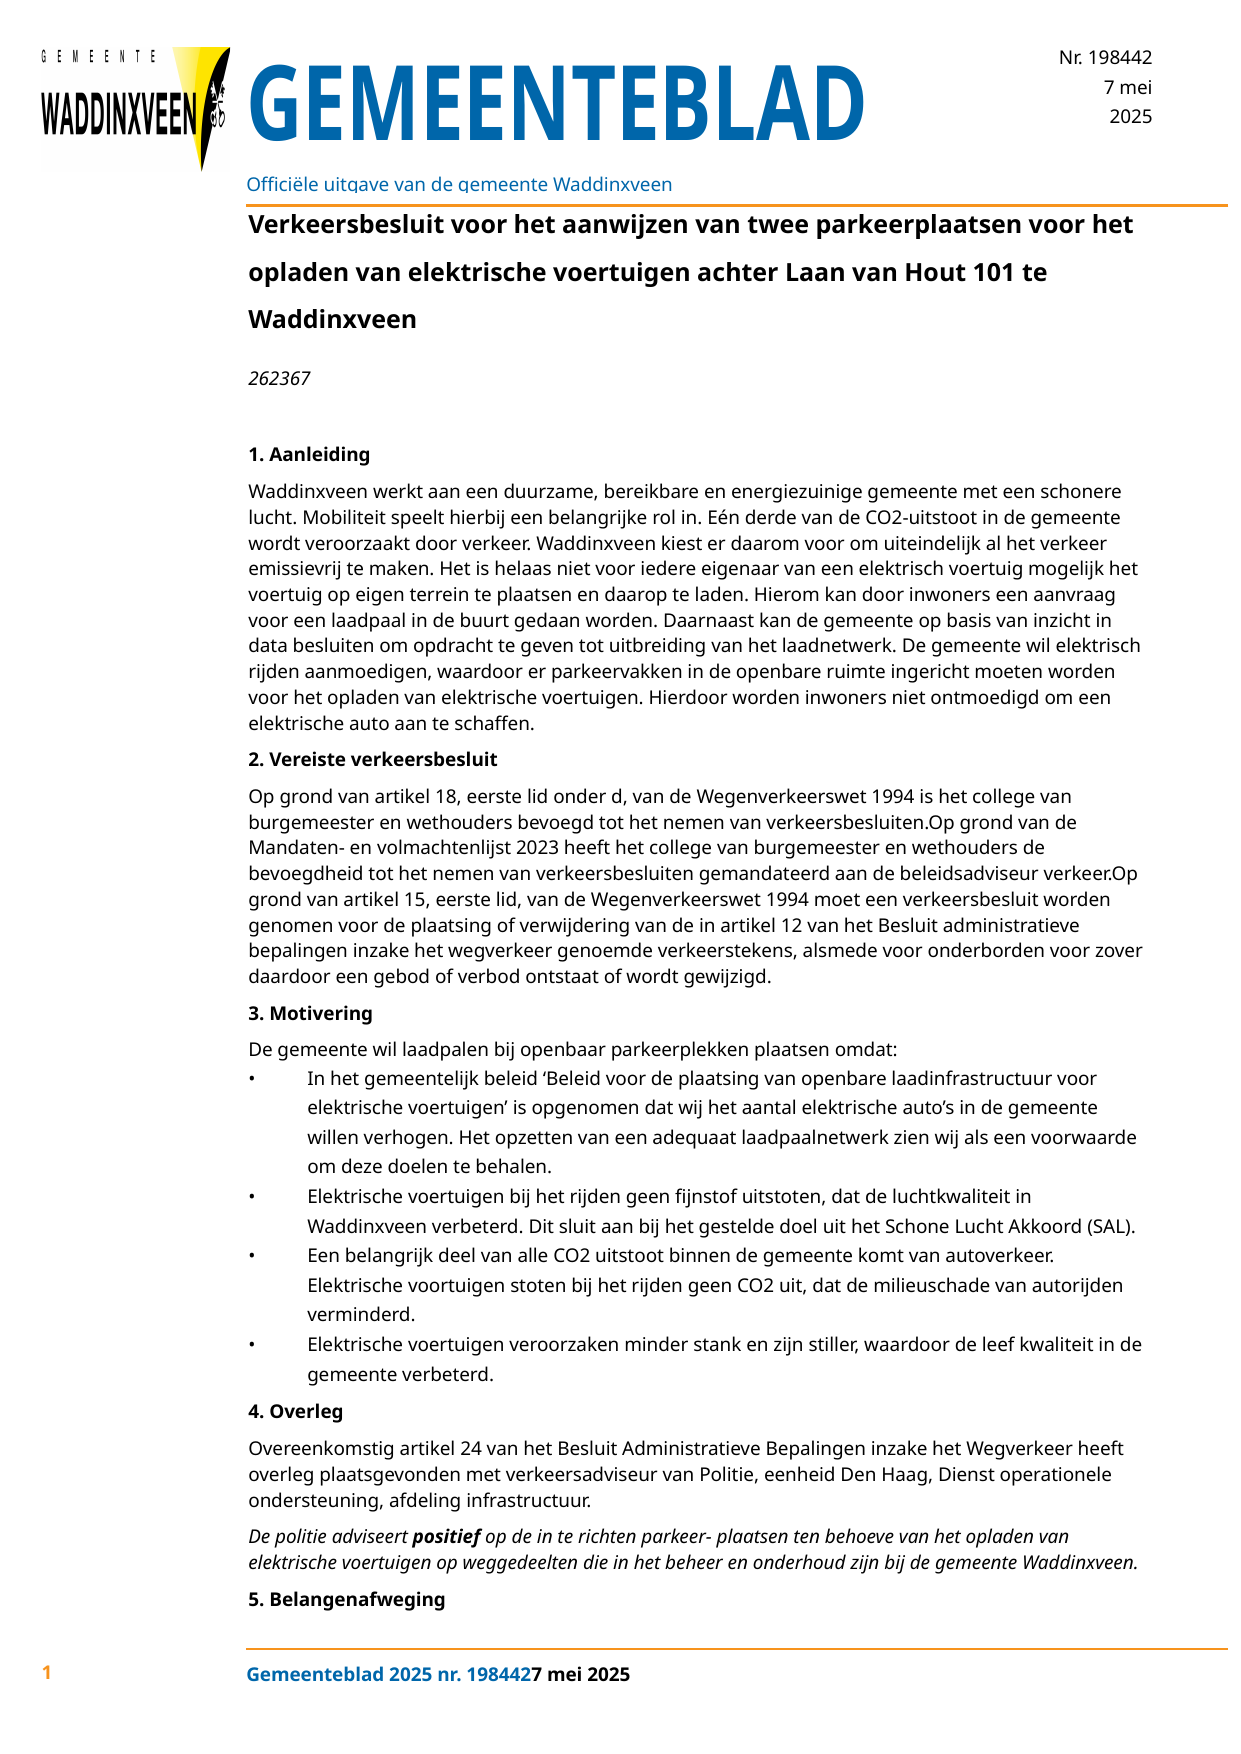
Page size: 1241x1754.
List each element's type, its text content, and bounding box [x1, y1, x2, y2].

text Waddinxveen werkt aan een duurzame, bereikbare en energiezuinige gemeente met een schonere lucht. Mobiliteit speelt hierbij een belangrijke rol in. Eén derde van de CO2-uitstoot in de gemeente wordt veroorzaakt door verkeer. Waddinxveen kiest er daarom voor om uiteindelijk al het verkeer emissievrij te maken. Het is helaas niet voor iedere eigenaar van een elektrisch voertuig mogelijk het voertuig op eigen terrein te plaatsen en daarop te laden. Hierom kan door inwoners een aanvraag voor een laadpaal in de buurt gedaan worden. Daarnaast kan de gemeente op basis van inzicht in data besluiten om opdracht te geven tot uitbreiding van het laadnetwerk. De gemeente wil elektrisch rijden aanmoedigen, waardoor er parkeervakken in de openbare ruimte ingericht moeten worden voor het opladen van elektrische voertuigen. Hierdoor worden inwoners niet ontmoedigd om een elektrische auto aan te schaffen. [248, 478, 1152, 736]
text 3. Motivering [248, 1000, 1152, 1026]
text 1. Aanleiding [248, 442, 1152, 467]
text De gemeente wil laadpalen bij openbaar parkeerplekken plaatsen omdat: [248, 1037, 1152, 1062]
list Een belangrijk deel van alle CO2 uitstoot binnen de gemeente komt van autoverkeer. Elektrische voortuigen stoten bij het rijden geen CO2 uit, dat de milieuschade van autorijden verminderd. [248, 1242, 1152, 1327]
text 2. Vereiste verkeersbesluit [248, 746, 1152, 772]
text Verkeersbesluit voor het aanwijzen van twee parkeerplaatsen voor het opladen van elektrische voertuigen achter Laan van Hout 101 te Waddinxveen [248, 207, 1152, 336]
text Overeenkomstig artikel 24 van het Besluit Administratieve Bepalingen inzake het Wegverkeer heeft overleg plaatsgevonden met verkeersadviseur van Politie, eenheid Den Haag, Dienst operationele ondersteuning, afdeling infrastructuur. [248, 1435, 1152, 1512]
text De politie adviseert positief op de in te richten parkeer- plaatsen ten behoeve van het opladen van elektrische voertuigen op weggedeelten die in het beheer en onderhoud zijn bij de gemeente Waddinxveen. [248, 1523, 1152, 1575]
list In het gemeentelijk beleid ‘Beleid voor de plaatsing van openbare laadinfrastructuur voor elektrische voertuigen’ is opgenomen dat wij het aantal elektrische auto’s in de gemeente willen verhogen. Het opzetten van een adequaat laadpaalnetwerk zien wij als een voorwaarde om deze doelen te behalen. [248, 1065, 1152, 1179]
list Elektrische voertuigen veroorzaken minder stank en zijn stiller, waardoor de leef kwaliteit in de gemeente verbeterd. [248, 1331, 1152, 1386]
text Op grond van artikel 18, eerste lid onder d, van de Wegenverkeerswet 1994 is het college van burgemeester en wethouders bevoegd tot het nemen van verkeersbesluiten.Op grond van de Mandaten- en volmachtenlijst 2023 heeft het college van burgemeester en wethouders de bevoegdheid tot het nemen van verkeersbesluiten gemandateerd aan de beleidsadviseur verkeer.Op grond van artikel 15, eerste lid, van de Wegenverkeerswet 1994 moet een verkeersbesluit worden genomen voor de plaatsing of verwijdering van de in artikel 12 van het Besluit administratieve bepalingen inzake het wegverkeer genoemde verkeerstekens, alsmede voor onderborden voor zover daardoor een gebod of verbod ontstaat of wordt gewijzigd. [248, 783, 1152, 989]
text 5. Belangenafweging [248, 1586, 1152, 1612]
text 262367 [248, 366, 1152, 391]
picture [41, 47, 231, 172]
text 4. Overleg [248, 1399, 1152, 1424]
list Elektrische voertuigen bij het rijden geen fijnstof uitstoten, dat de luchtkwaliteit in Waddinxveen verbeterd. Dit sluit aan bij het gestelde doel uit het Schone Lucht Akkoord (SAL). [248, 1183, 1152, 1238]
